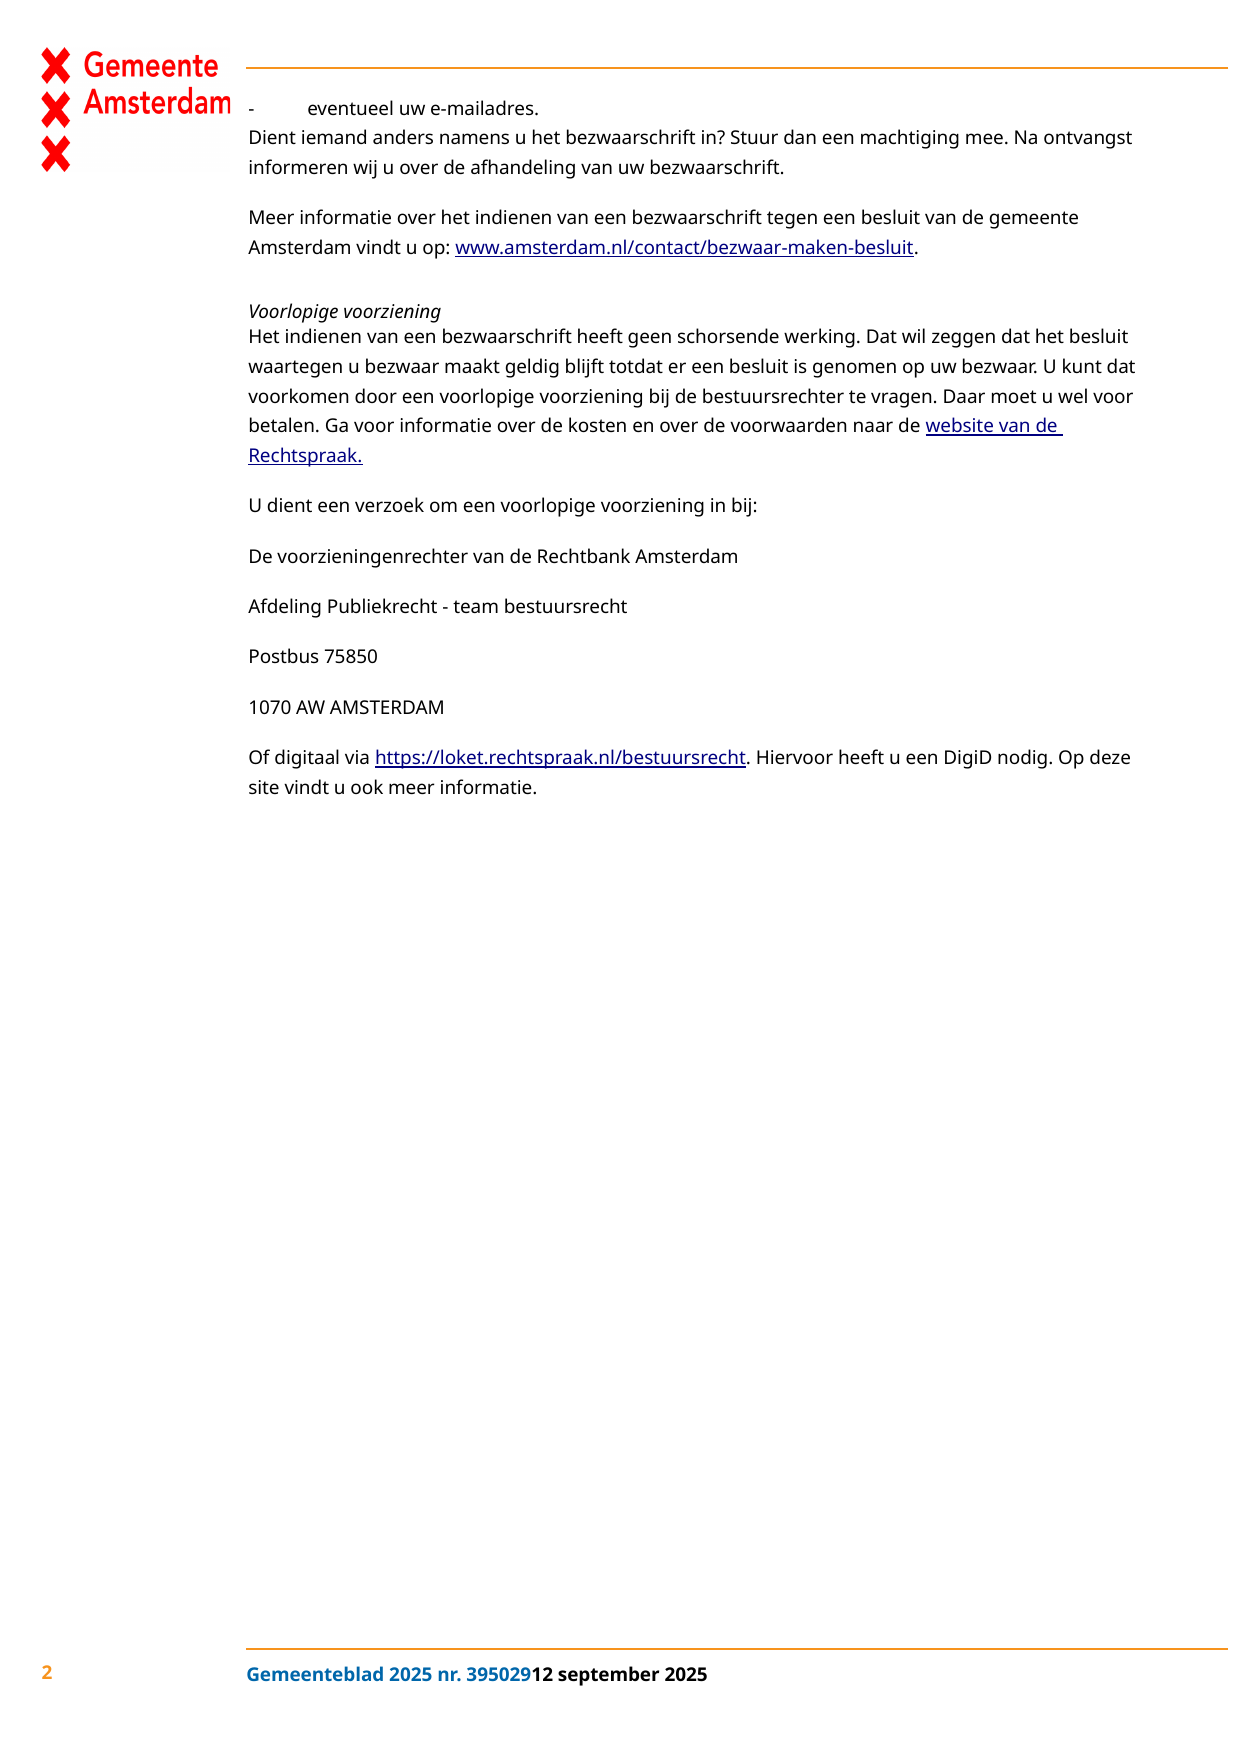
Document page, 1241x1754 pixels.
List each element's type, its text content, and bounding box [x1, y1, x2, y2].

text Dient iemand anders namens u het bezwaarschrift in? Stuur dan een machtiging mee. Na ontvangst informeren wij u over de afhandeling van uw bezwaarschrift. [248, 124, 1152, 180]
text Het indienen van een bezwaarschrift heeft geen schorsende werking. Dat wil zeggen dat het besluit waartegen u bezwaar maakt geldig blijft totdat er een besluit is genomen op uw bezwaar. U kunt dat voorkomen door een voorlopige voorziening bij de bestuursrechter te vragen. Daar moet u wel voor betalen. Ga voor informatie over de kosten en over de voorwaarden naar de website van de Rechtspraak. [248, 324, 1152, 468]
text Voorlopige voorziening [248, 298, 1152, 324]
text U dient een verzoek om een voorlopige voorziening in bij: [248, 492, 1152, 518]
picture [41, 47, 231, 172]
text Meer informatie over het indienen van een bezwaarschrift tegen een besluit van de gemeente Amsterdam vindt u op: www.amsterdam.nl/contact/bezwaar-maken-besluit. [248, 204, 1152, 260]
text Afdeling Publiekrecht - team bestuursrecht [248, 593, 1152, 619]
text Of digitaal via https://loket.rechtspraak.nl/bestuursrecht. Hiervoor heeft u een DigiD nodig. Op deze site vindt u ook meer informatie. [248, 744, 1152, 800]
text Postbus 75850 [248, 644, 1152, 669]
list eventueel uw e-mailadres. [248, 95, 1152, 121]
text 1070 AW AMSTERDAM [248, 694, 1152, 720]
text De voorzieningenrechter van de Rechtbank Amsterdam [248, 543, 1152, 568]
